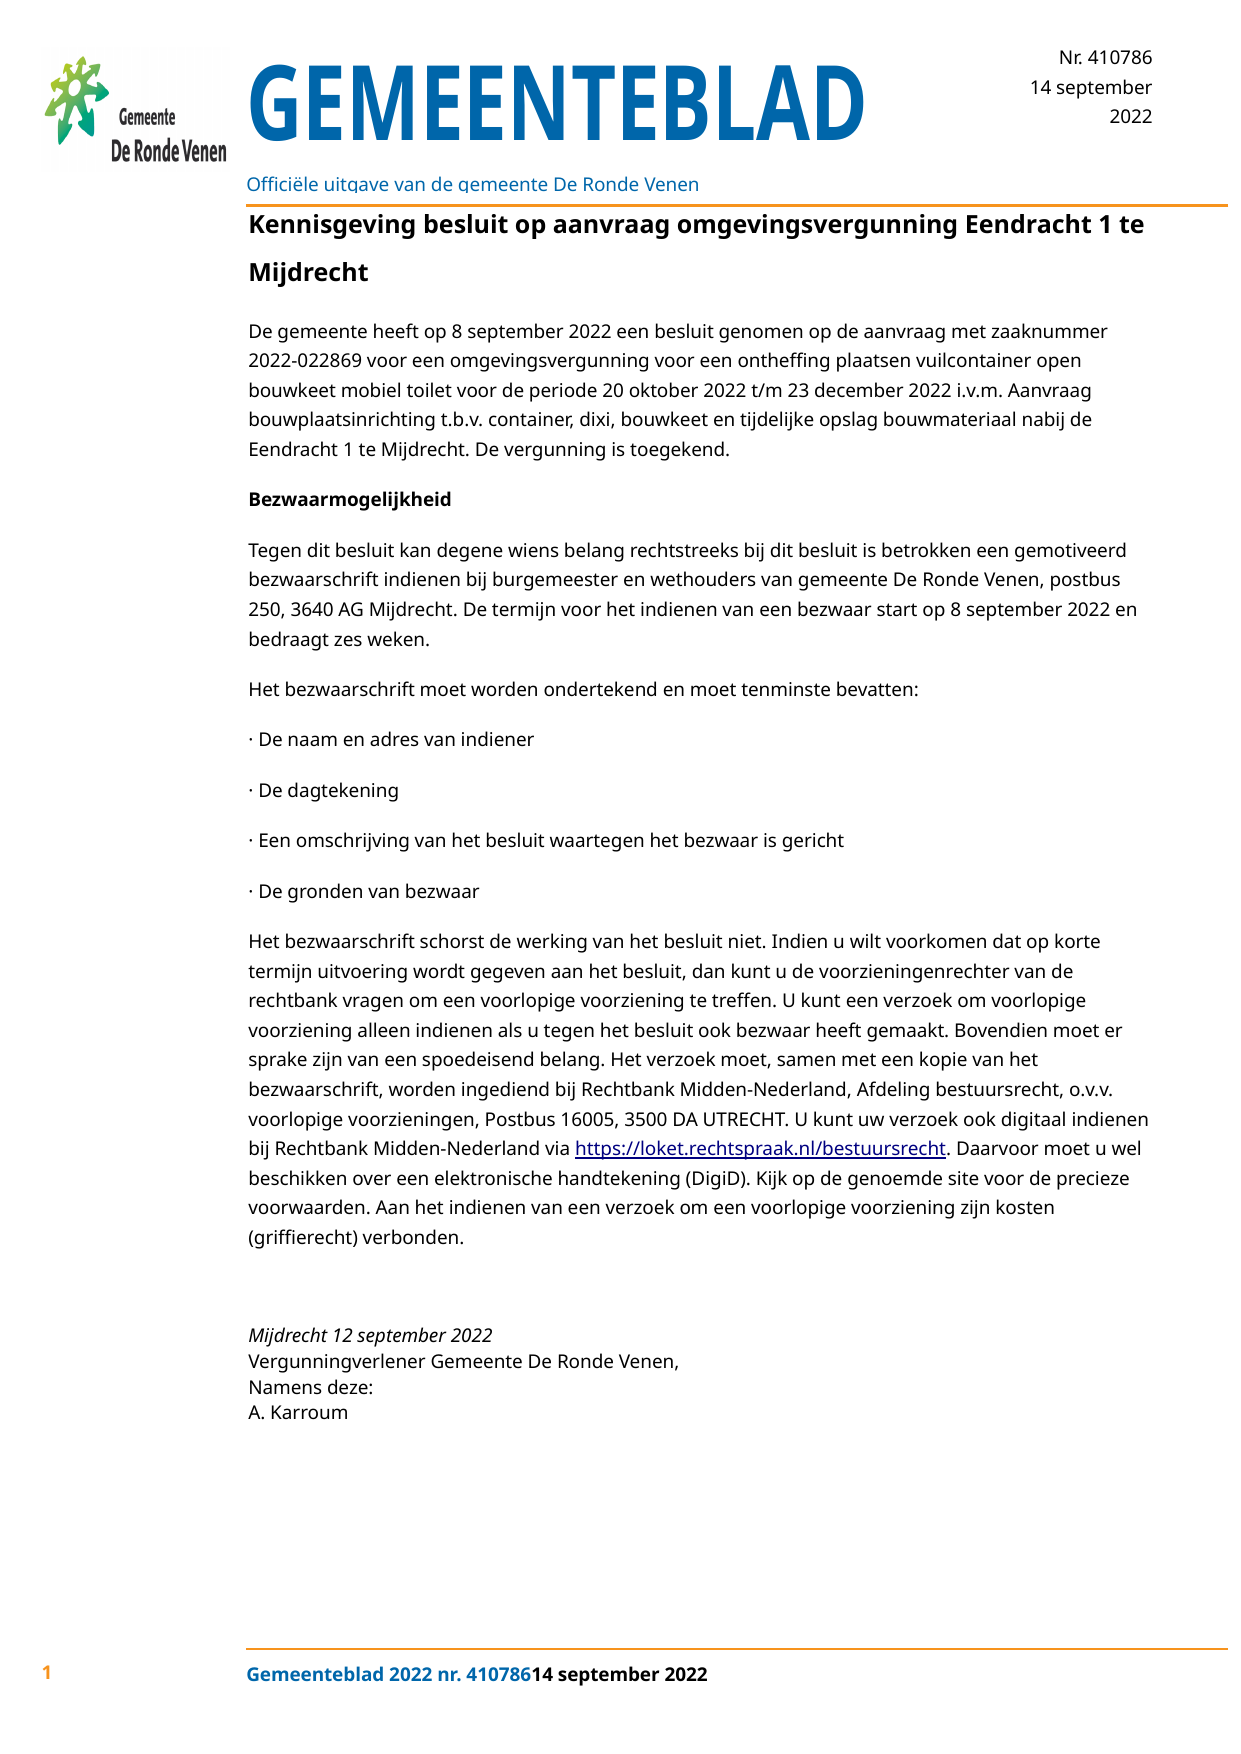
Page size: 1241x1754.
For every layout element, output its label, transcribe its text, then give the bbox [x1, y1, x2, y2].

text · De dagtekening [248, 777, 1152, 803]
text Mijdrecht 12 september 2022 [248, 1322, 1152, 1348]
text · De gronden van bezwaar [248, 878, 1152, 904]
text A. Karroum [248, 1399, 1152, 1425]
text De gemeente heeft op 8 september 2022 een besluit genomen op de aanvraag met zaaknummer 2022-022869 voor een omgevingsvergunning voor een ontheffing plaatsen vuilcontainer open bouwkeet mobiel toilet voor de periode 20 oktober 2022 t/m 23 december 2022 i.v.m. Aanvraag bouwplaatsinrichting t.b.v. container, dixi, bouwkeet en tijdelijke opslag bouwmateriaal nabij de Eendracht 1 te Mijdrecht. De vergunning is toegekend. [248, 318, 1152, 462]
text Kennisgeving besluit op aanvraag omgevingsvergunning Eendracht 1 te Mijdrecht [248, 207, 1152, 288]
text · De naam en adres van indiener [248, 727, 1152, 752]
text · Een omschrijving van het besluit waartegen het bezwaar is gericht [248, 827, 1152, 853]
text Het bezwaarschrift schorst de werking van het besluit niet. Indien u wilt voorkomen dat op korte termijn uitvoering wordt gegeven aan het besluit, dan kunt u de voorzieningenrechter van de rechtbank vragen om een voorlopige voorziening te treffen. U kunt een verzoek om voorlopige voorziening alleen indienen als u tegen het besluit ook bezwaar heeft gemaakt. Bovendien moet er sprake zijn van een spoedeisend belang. Het verzoek moet, samen met een kopie van het bezwaarschrift, worden ingediend bij Rechtbank Midden-Nederland, Afdeling bestuursrecht, o.v.v. voorlopige voorzieningen, Postbus 16005, 3500 DA UTRECHT. U kunt uw verzoek ook digitaal indienen bij Rechtbank Midden-Nederland via https://loket.rechtspraak.nl/bestuursrecht. Daarvoor moet u wel beschikken over een elektronische handtekening (DigiD). Kijk op de genoemde site voor de precieze voorwaarden. Aan het indienen van een verzoek om een voorlopige voorziening zijn kosten (griffierecht) verbonden. [248, 928, 1152, 1250]
text Vergunningverlener Gemeente De Ronde Venen, [248, 1348, 1152, 1374]
picture [41, 47, 231, 172]
text Het bezwaarschrift moet worden ondertekend en moet tenminste bevatten: [248, 676, 1152, 702]
text Namens deze: [248, 1374, 1152, 1399]
text Tegen dit besluit kan degene wiens belang rechtstreeks bij dit besluit is betrokken een gemotiveerd bezwaarschrift indienen bij burgemeester en wethouders van gemeente De Ronde Venen, postbus 250, 3640 AG Mijdrecht. De termijn voor het indienen van een bezwaar start op 8 september 2022 en bedraagt zes weken. [248, 537, 1152, 652]
text Bezwaarmogelijkheid [248, 487, 1152, 512]
